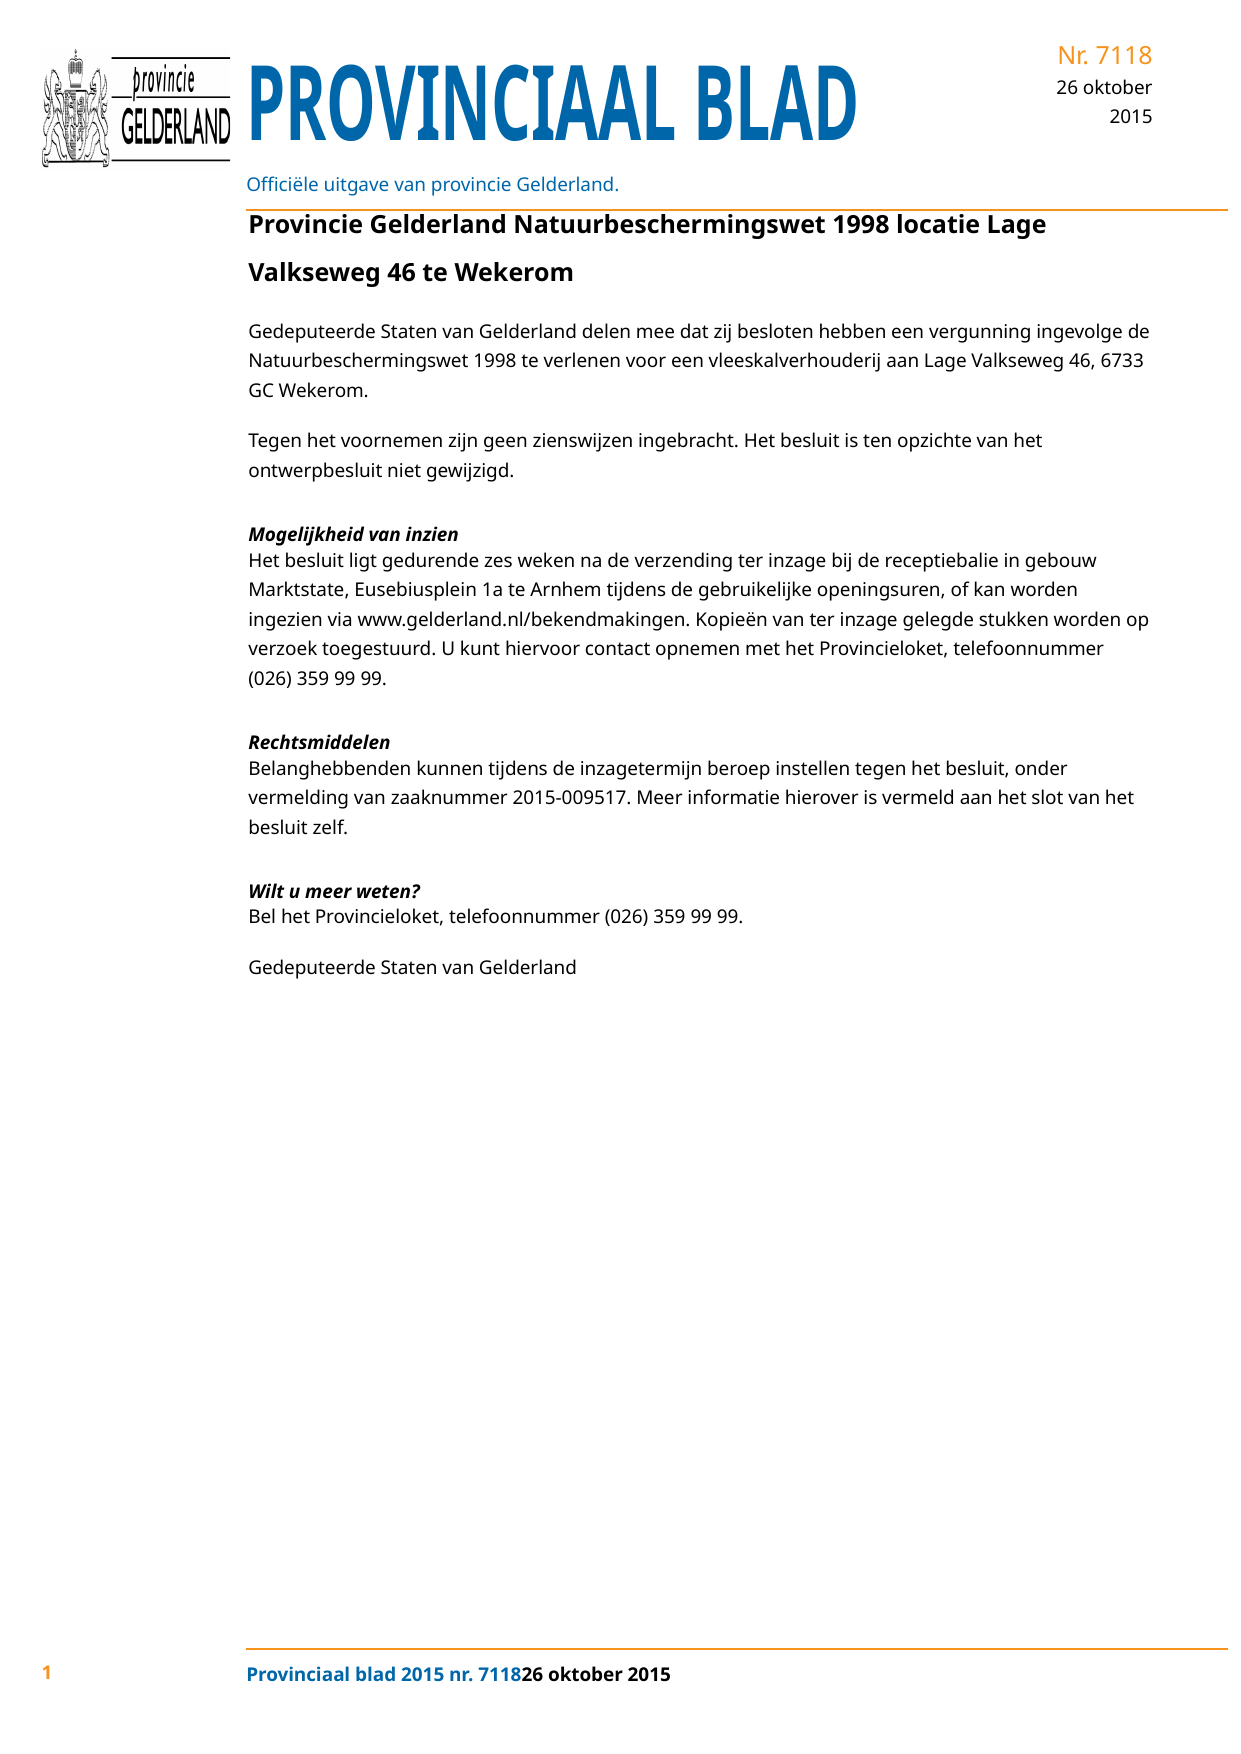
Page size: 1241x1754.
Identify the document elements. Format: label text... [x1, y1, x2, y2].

text Wilt u meer weten? [248, 878, 1152, 904]
text Gedeputeerde Staten van Gelderland [248, 954, 1152, 980]
text Rechtsmiddelen [248, 729, 1152, 755]
text Gedeputeerde Staten van Gelderland delen mee dat zij besloten hebben een vergunning ingevolge de Natuurbeschermingswet 1998 te verlenen voor een vleeskalverhouderij aan Lage Valkseweg 46, 6733 GC Wekerom. [248, 318, 1152, 403]
text Belanghebbenden kunnen tijdens de inzagetermijn beroep instellen tegen het besluit, onder vermelding van zaaknummer 2015-009517. Meer informatie hierover is vermeld aan het slot van het besluit zelf. [248, 755, 1152, 840]
text Het besluit ligt gedurende zes weken na de verzending ter inzage bij de receptiebalie in gebouw Marktstate, Eusebiusplein 1a te Arnhem tijdens de gebruikelijke openingsuren, of kan worden ingezien via www.gelderland.nl/bekendmakingen. Kopieën van ter inzage gelegde stukken worden op verzoek toegestuurd. U kunt hiervoor contact opnemen met het Provincieloket, telefoonnummer (026) 359 99 99. [248, 547, 1152, 691]
text Bel het Provincieloket, telefoonnummer (026) 359 99 99. [248, 904, 1152, 929]
text Provincie Gelderland Natuurbeschermingswet 1998 locatie Lage Valkseweg 46 te Wekerom [248, 211, 1152, 288]
text Mogelijkheid van inzien [248, 521, 1152, 547]
picture [41, 47, 231, 172]
text Tegen het voornemen zijn geen zienswijzen ingebracht. Het besluit is ten opzichte van het ontwerpbesluit niet gewijzigd. [248, 427, 1152, 483]
